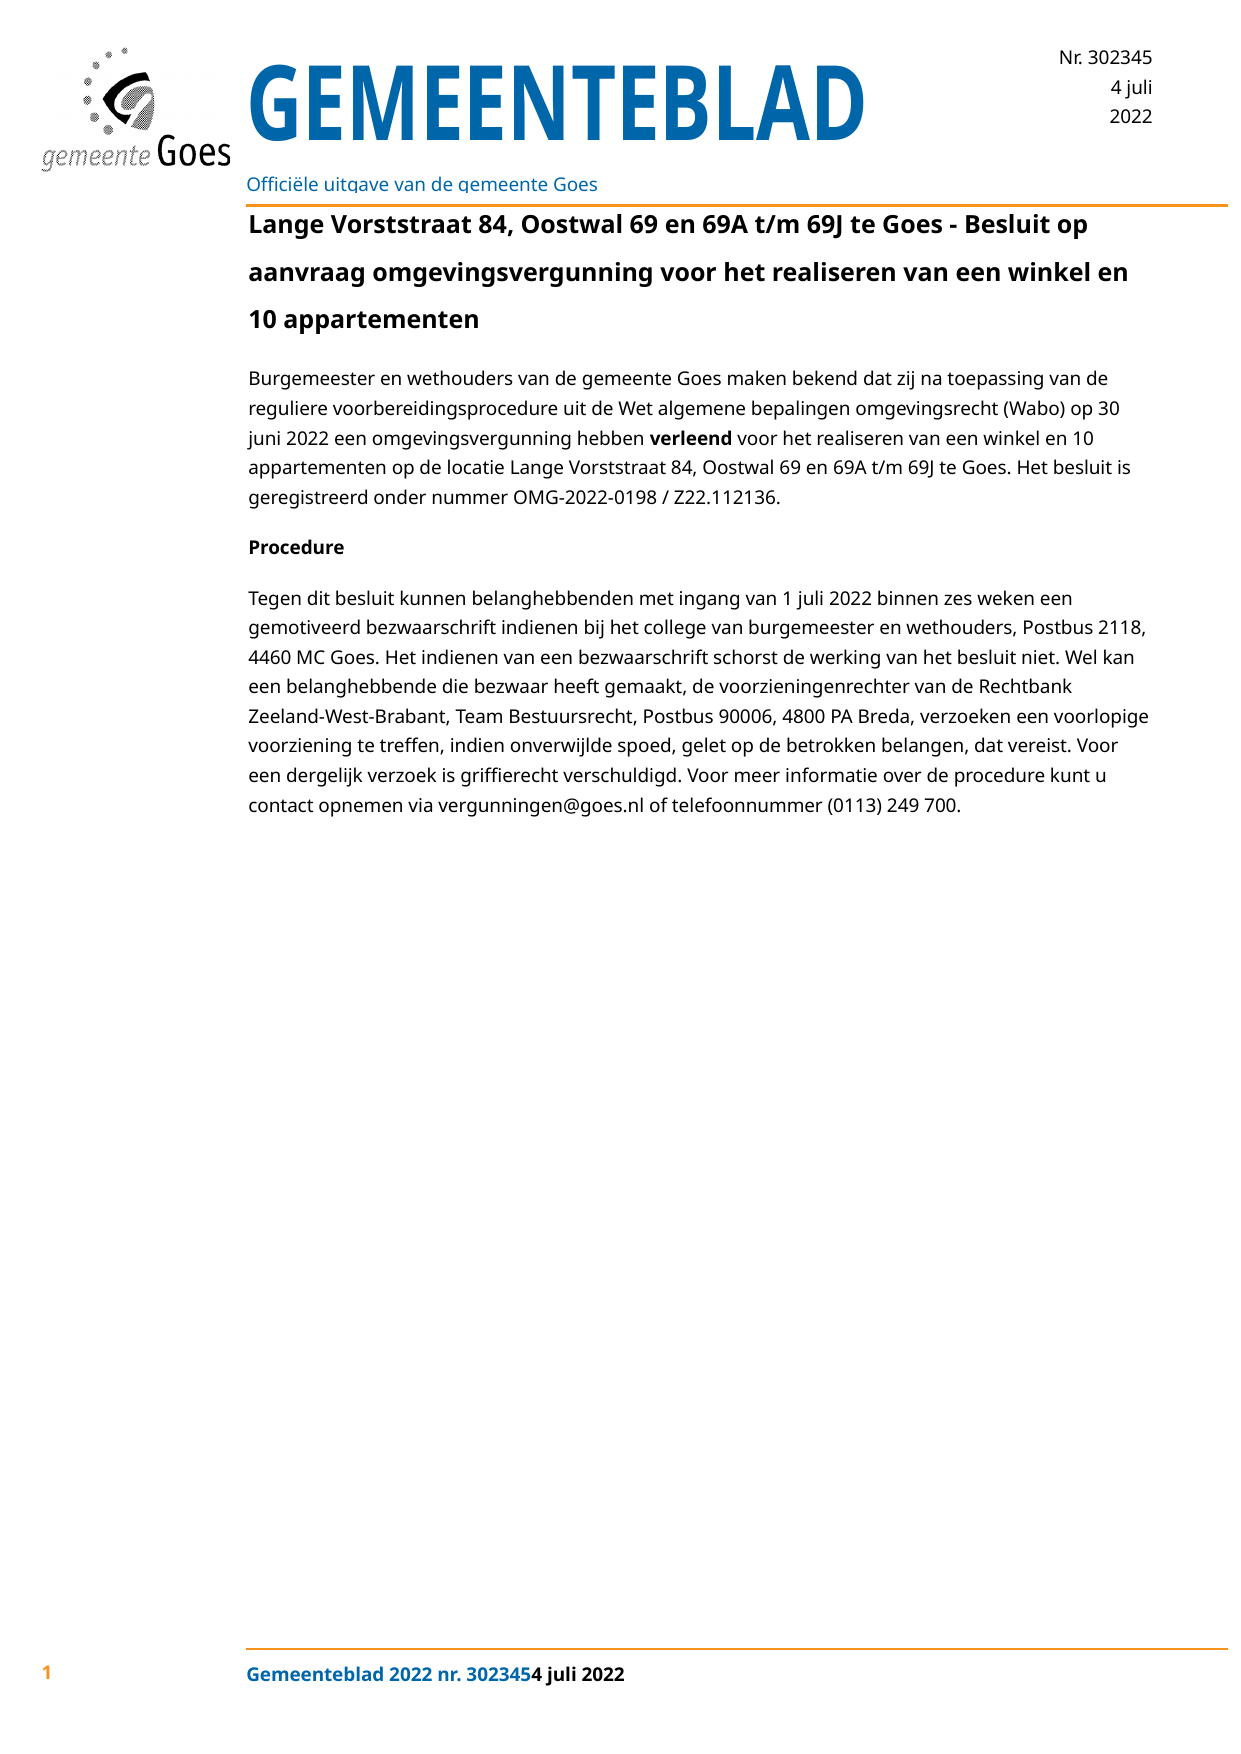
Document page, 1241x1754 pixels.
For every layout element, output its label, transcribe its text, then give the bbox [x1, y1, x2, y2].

picture [41, 47, 231, 172]
text Procedure [248, 534, 1152, 560]
text Lange Vorststraat 84, Oostwal 69 en 69A t/m 69J te Goes - Besluit op aanvraag omgevingsvergunning voor het realiseren van een winkel en 10 appartementen [248, 207, 1152, 336]
text Tegen dit besluit kunnen belanghebbenden met ingang van 1 juli 2022 binnen zes weken een gemotiveerd bezwaarschrift indienen bij het college van burgemeester en wethouders, Postbus 2118, 4460 MC Goes. Het indienen van een bezwaarschrift schorst de werking van het besluit niet. Wel kan een belanghebbende die bezwaar heeft gemaakt, de voorzieningenrechter van de Rechtbank Zeeland-West-Brabant, Team Bestuursrecht, Postbus 90006, 4800 PA Breda, verzoeken een voorlopige voorziening te treffen, indien onverwijlde spoed, gelet op de betrokken belangen, dat vereist. Voor een dergelijk verzoek is griffierecht verschuldigd. Voor meer informatie over de procedure kunt u contact opnemen via vergunningen@goes.nl of telefoonnummer (0113) 249 700. [248, 585, 1152, 817]
text Burgemeester en wethouders van de gemeente Goes maken bekend dat zij na toepassing van de reguliere voorbereidingsprocedure uit de Wet algemene bepalingen omgevingsrecht (Wabo) op 30 juni 2022 een omgevingsvergunning hebben verleend voor het realiseren van een winkel en 10 appartementen op de locatie Lange Vorststraat 84, Oostwal 69 en 69A t/m 69J te Goes. Het besluit is geregistreerd onder nummer OMG-2022-0198 / Z22.112136. [248, 366, 1152, 509]
